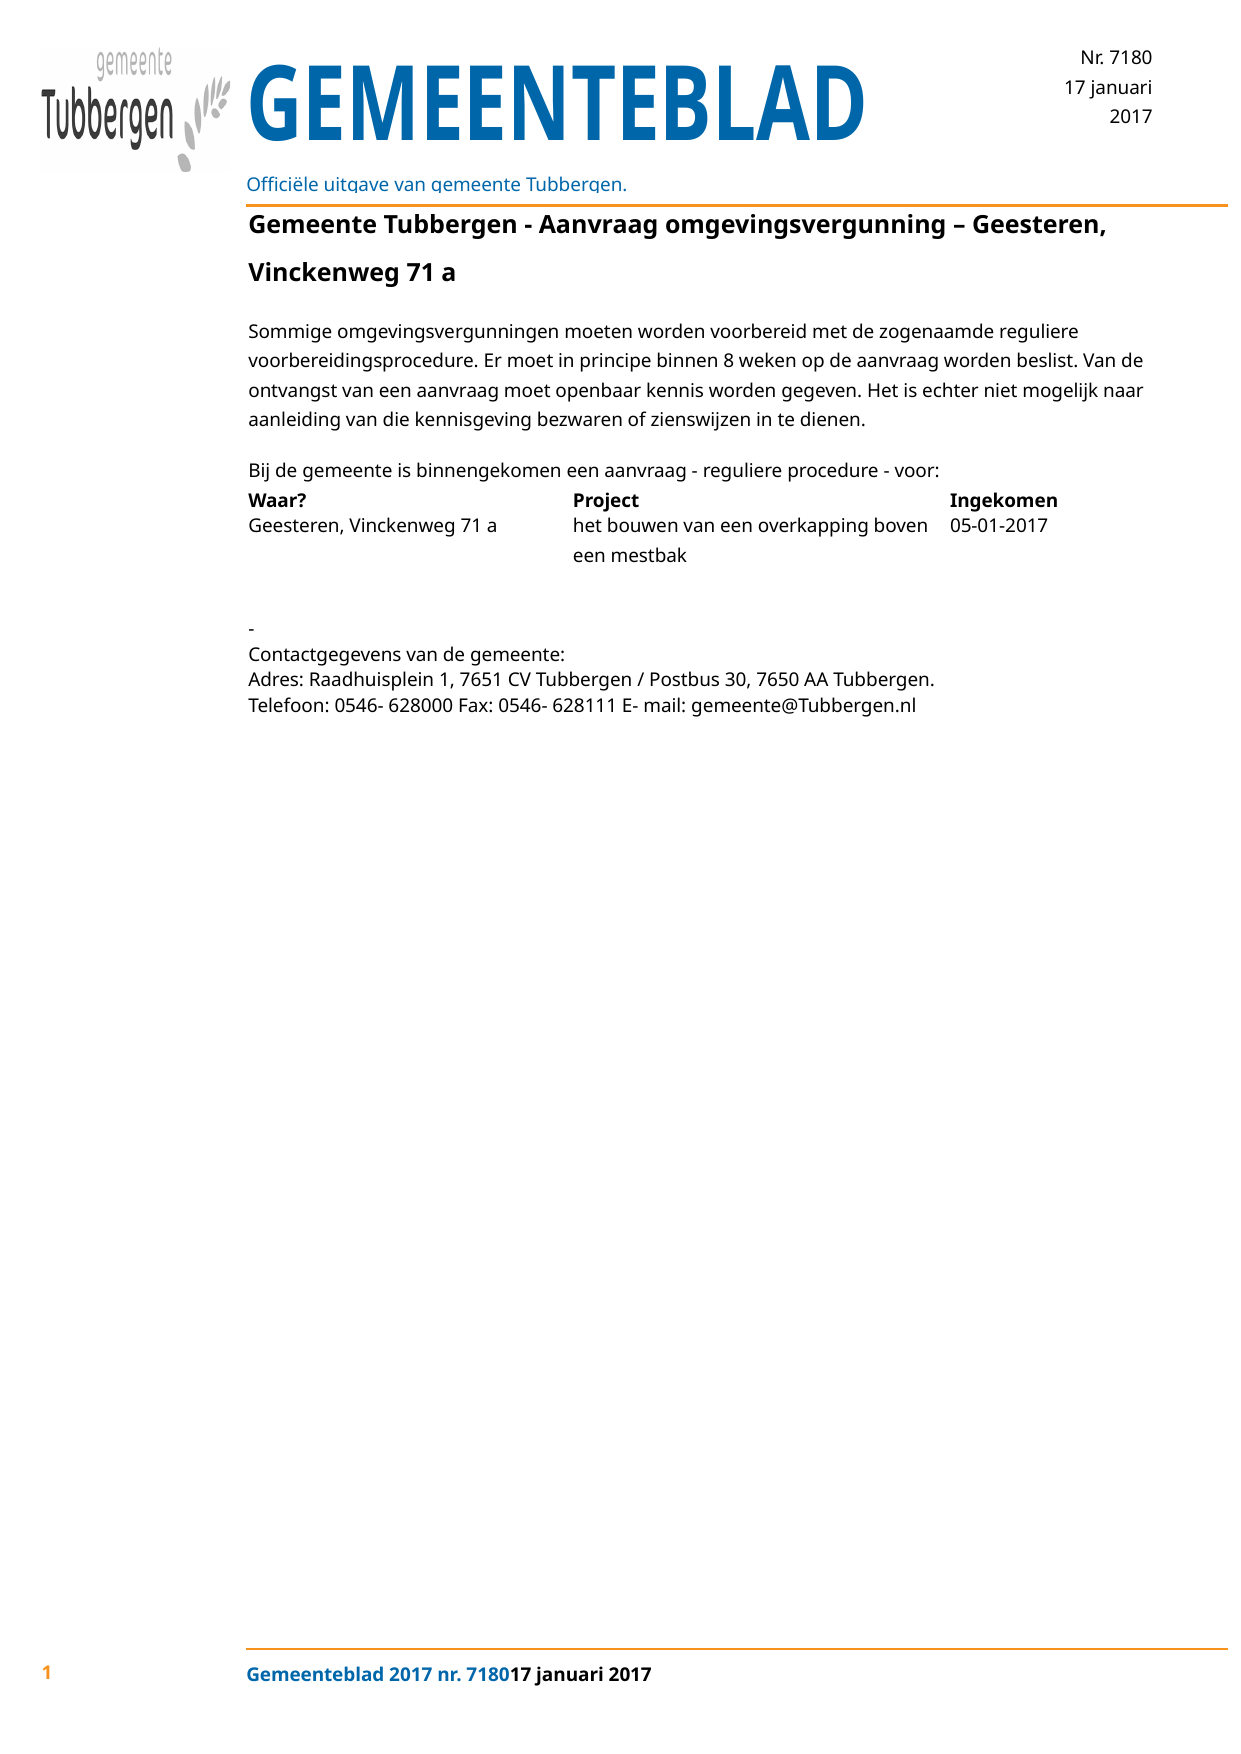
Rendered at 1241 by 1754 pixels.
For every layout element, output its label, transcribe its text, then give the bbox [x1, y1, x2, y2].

text - [248, 615, 1152, 641]
picture [41, 47, 231, 172]
table_header Ingekomen [950, 487, 1152, 512]
table_cell het bouwen van een overkapping boven een mestbak [573, 513, 950, 568]
text Adres: Raadhuisplein 1, 7651 CV Tubbergen / Postbus 30, 7650 AA Tubbergen. [248, 666, 1152, 692]
table_cell 05-01-2017 [950, 513, 1152, 568]
text Gemeente Tubbergen - Aanvraag omgevingsvergunning – Geesteren, Vinckenweg 71 a [248, 207, 1152, 288]
table_header Project [573, 487, 950, 512]
text Telefoon: 0546- 628000 Fax: 0546- 628111 E- mail: gemeente@Tubbergen.nl [248, 692, 1152, 718]
table_header Waar? [248, 487, 573, 512]
text Contactgegevens van de gemeente: [248, 641, 1152, 666]
table_cell Geesteren, Vinckenweg 71 a [248, 513, 573, 568]
text Bij de gemeente is binnengekomen een aanvraag - reguliere procedure - voor: [248, 457, 1152, 483]
text Sommige omgevingsvergunningen moeten worden voorbereid met de zogenaamde reguliere voorbereidingsprocedure. Er moet in principe binnen 8 weken op de aanvraag worden beslist. Van de ontvangst van een aanvraag moet openbaar kennis worden gegeven. Het is echter niet mogelijk naar aanleiding van die kennisgeving bezwaren of zienswijzen in te dienen. [248, 318, 1152, 432]
